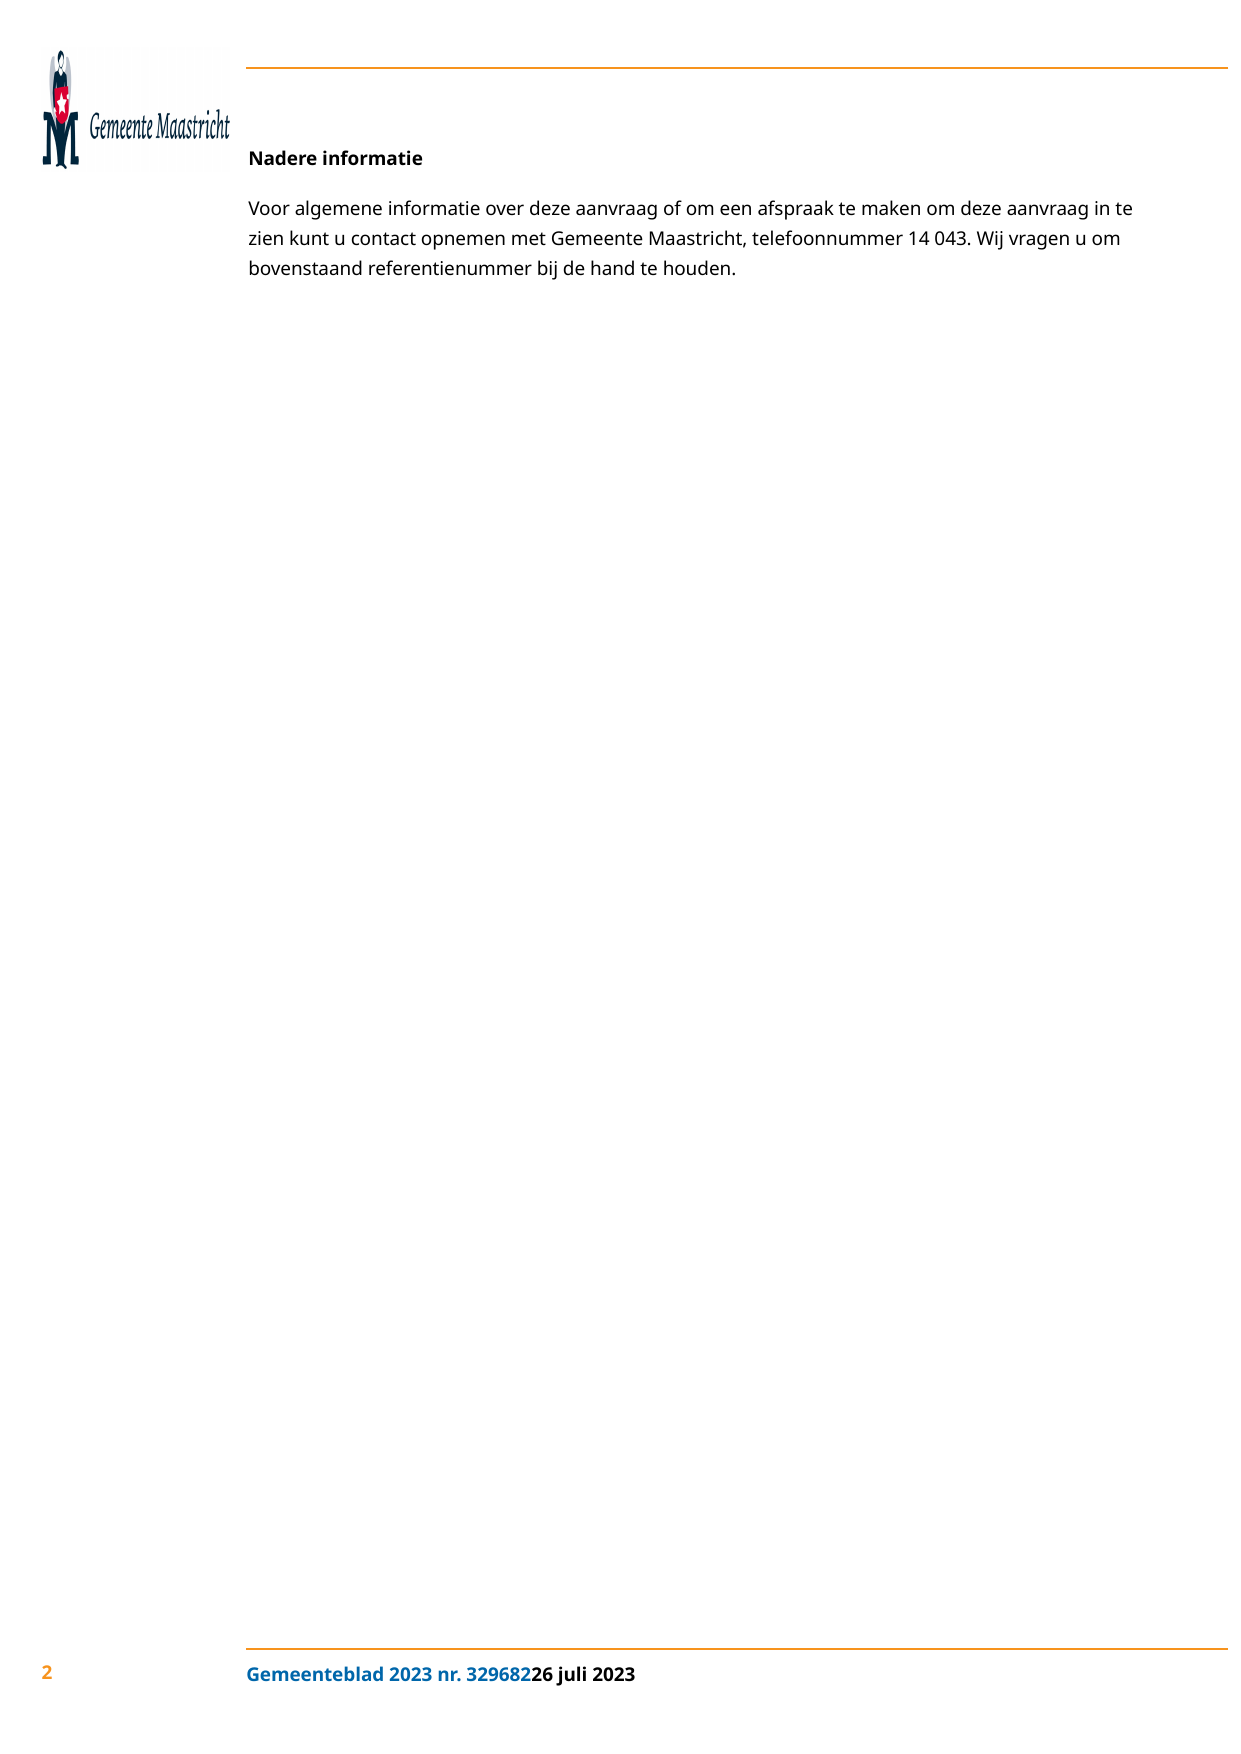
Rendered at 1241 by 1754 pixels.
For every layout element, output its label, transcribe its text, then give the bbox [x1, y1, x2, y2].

text Voor algemene informatie over deze aanvraag of om een afspraak te maken om deze aanvraag in te zien kunt u contact opnemen met Gemeente Maastricht, telefoonnummer 14 043. Wij vragen u om bovenstaand referentienummer bij de hand te houden. [248, 196, 1152, 281]
text Nadere informatie [248, 145, 1152, 171]
picture [41, 47, 231, 172]
